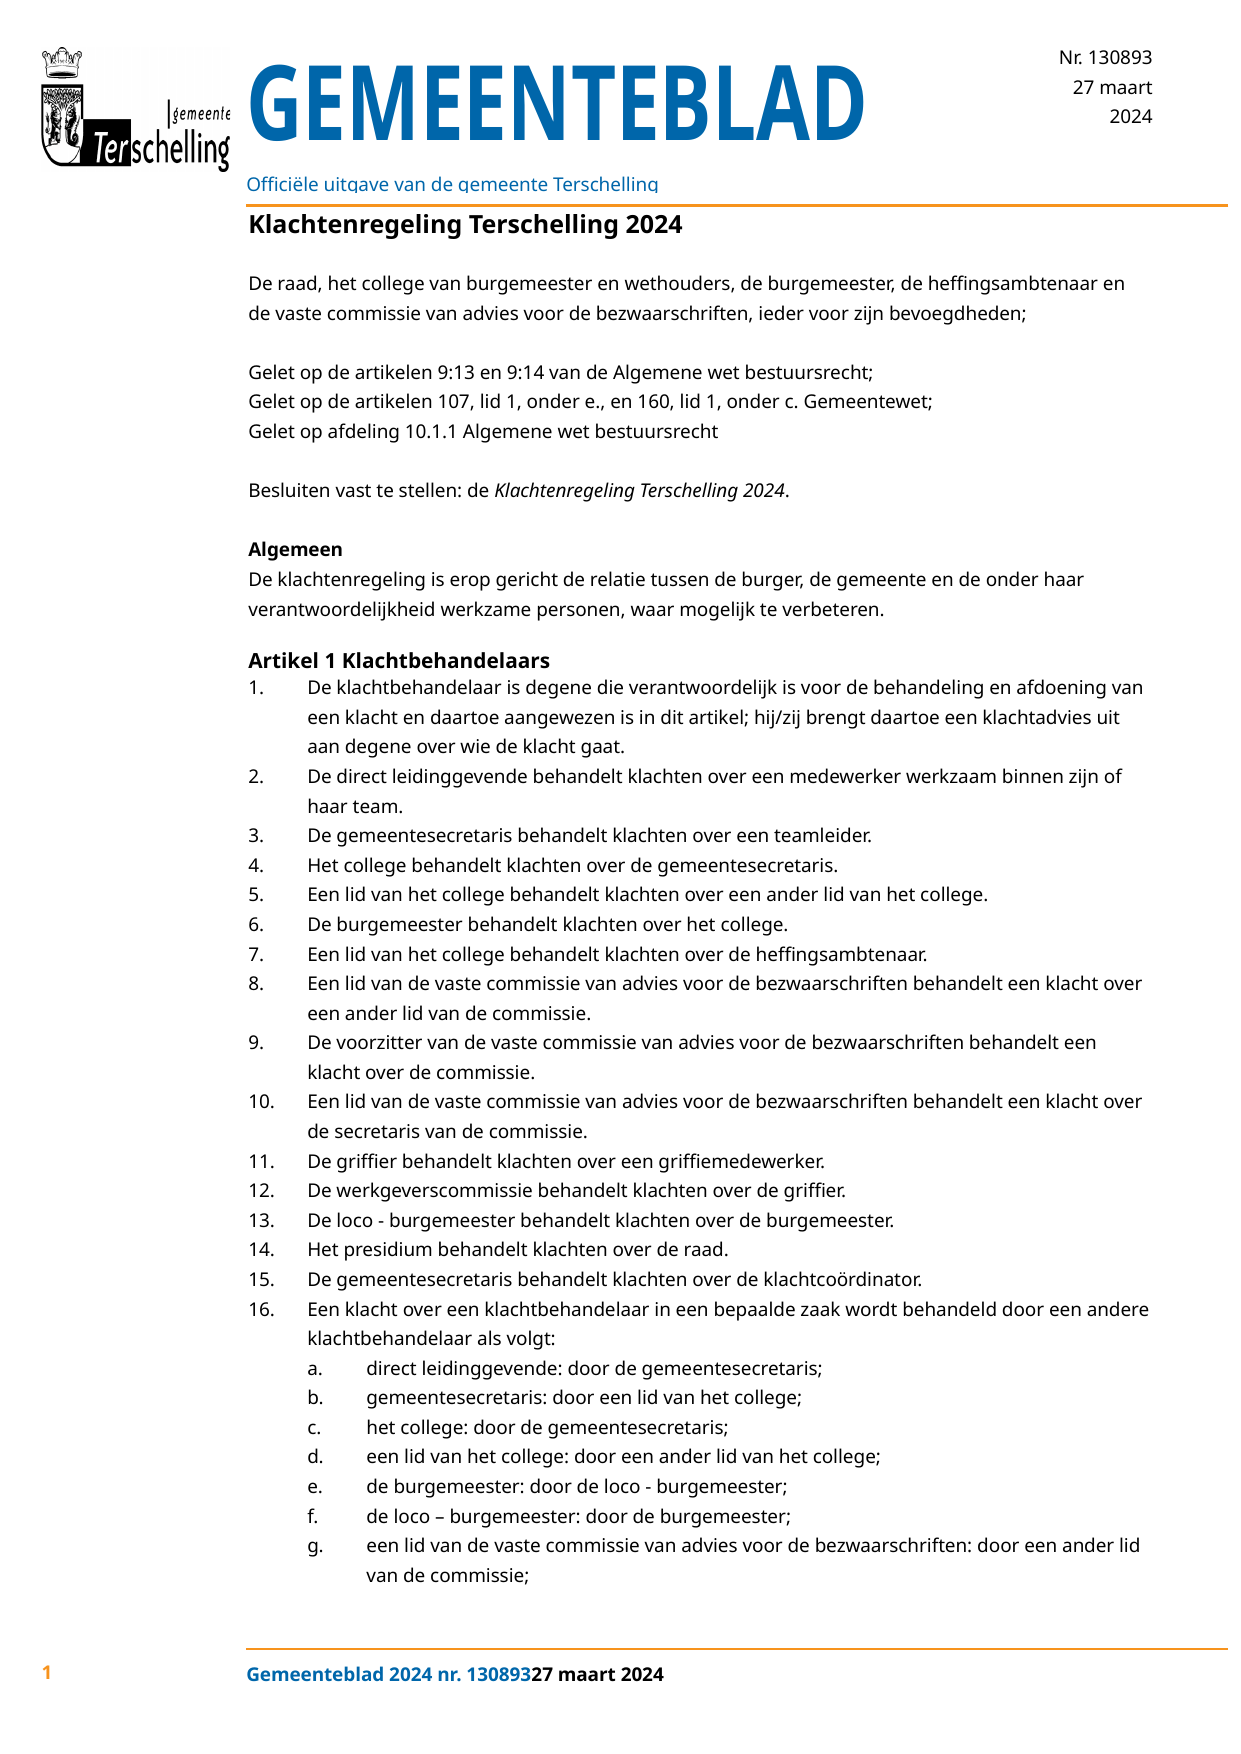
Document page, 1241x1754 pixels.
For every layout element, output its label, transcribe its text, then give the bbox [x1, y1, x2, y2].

list Een lid van de vaste commissie van advies voor de bezwaarschriften behandelt een klacht over de secretaris van de commissie. [248, 1089, 1152, 1144]
list een lid van de vaste commissie van advies voor de bezwaarschriften: door een ander lid van de commissie; [307, 1532, 1152, 1588]
list Een lid van het college behandelt klachten over de heffingsambtenaar. [248, 941, 1152, 967]
text Algemeen [248, 537, 1152, 562]
list De griffier behandelt klachten over een griffiemedewerker. [248, 1148, 1152, 1174]
list De werkgeverscommissie behandelt klachten over de griffier. [248, 1177, 1152, 1203]
text Artikel 1 Klachtbehandelaars [248, 646, 1152, 674]
text Gelet op de artikelen 107, lid 1, onder e., en 160, lid 1, onder c. Gemeentewet; [248, 389, 1152, 414]
list De klachtbehandelaar is degene die verantwoordelijk is voor de behandeling en afdoening van een klacht en daartoe aangewezen is in dit artikel; hij/zij brengt daartoe een klachtadvies uit aan degene over wie de klacht gaat. [248, 674, 1152, 759]
text Gelet op afdeling 10.1.1 Algemene wet bestuursrecht [248, 418, 1152, 444]
list Het presidium behandelt klachten over de raad. [248, 1237, 1152, 1262]
list De loco - burgemeester behandelt klachten over de burgemeester. [248, 1207, 1152, 1233]
list De voorzitter van de vaste commissie van advies voor de bezwaarschriften behandelt een klacht over de commissie. [248, 1029, 1152, 1085]
picture [41, 47, 231, 172]
list De gemeentesecretaris behandelt klachten over de klachtcoördinator. [248, 1266, 1152, 1292]
list De gemeentesecretaris behandelt klachten over een teamleider. [248, 822, 1152, 848]
list Het college behandelt klachten over de gemeentesecretaris. [248, 852, 1152, 878]
list gemeentesecretaris: door een lid van het college; [307, 1384, 1152, 1410]
list het college: door de gemeentesecretaris; [307, 1414, 1152, 1440]
list De burgemeester behandelt klachten over het college. [248, 911, 1152, 937]
list de loco – burgemeester: door de burgemeester; [307, 1503, 1152, 1529]
text De klachtenregeling is erop gericht de relatie tussen de burger, de gemeente en de onder haar verantwoordelijkheid werkzame personen, waar mogelijk te verbeteren. [248, 566, 1152, 621]
list Een lid van de vaste commissie van advies voor de bezwaarschriften behandelt een klacht over een ander lid van de commissie. [248, 970, 1152, 1026]
text Besluiten vast te stellen: de Klachtenregeling Terschelling 2024. [248, 477, 1152, 503]
list een lid van het college: door een ander lid van het college; [307, 1444, 1152, 1469]
list direct leidinggevende: door de gemeentesecretaris; [307, 1355, 1152, 1381]
text Gelet op de artikelen 9:13 en 9:14 van de Algemene wet bestuursrecht; [248, 359, 1152, 385]
list de burgemeester: door de loco - burgemeester; [307, 1473, 1152, 1499]
text Klachtenregeling Terschelling 2024 [248, 207, 1152, 241]
list De direct leidinggevende behandelt klachten over een medewerker werkzaam binnen zijn of haar team. [248, 763, 1152, 819]
list Een klacht over een klachtbehandelaar in een bepaalde zaak wordt behandeld door een andere klachtbehandelaar als volgt: [248, 1296, 1152, 1351]
text De raad, het college van burgemeester en wethouders, de burgemeester, de heffingsambtenaar en de vaste commissie van advies voor de bezwaarschriften, ieder voor zijn bevoegdheden; [248, 270, 1152, 326]
list Een lid van het college behandelt klachten over een ander lid van het college. [248, 882, 1152, 907]
